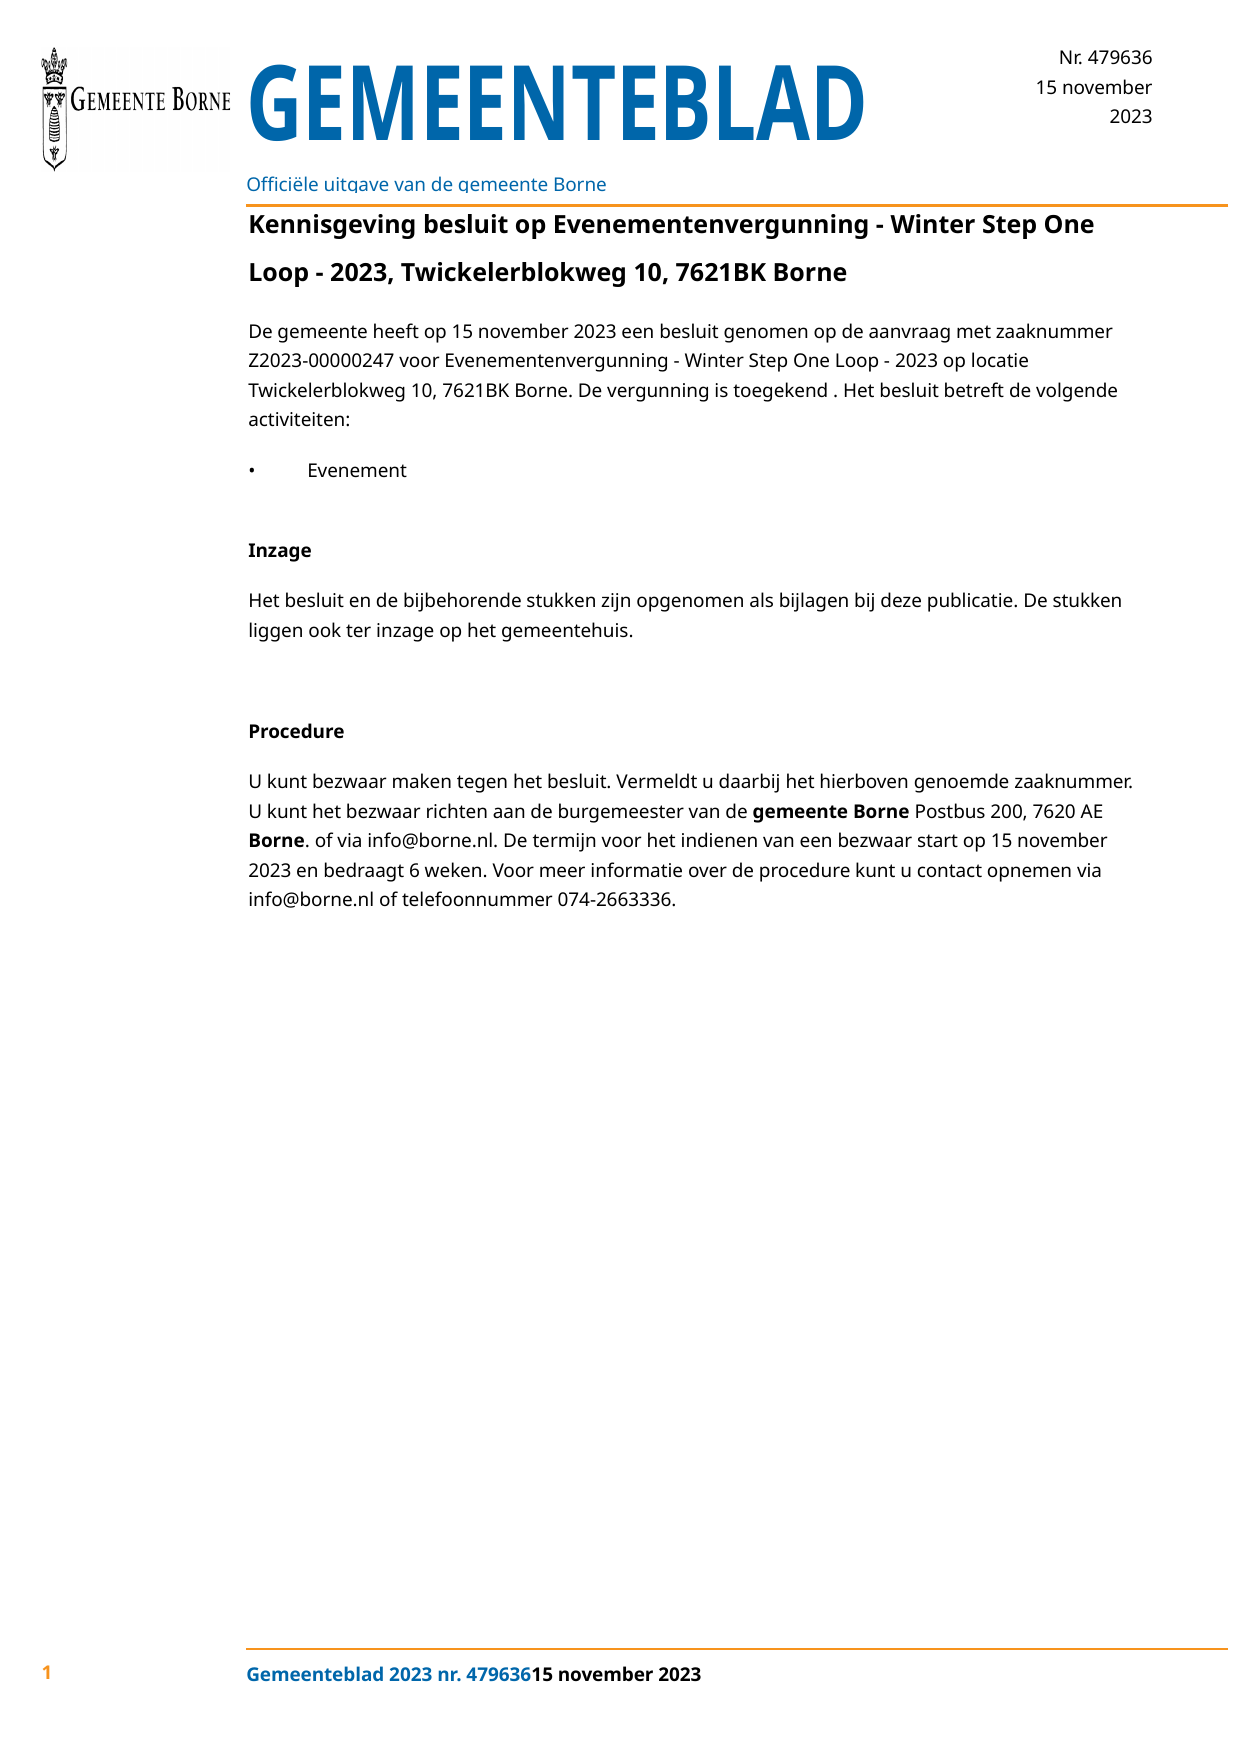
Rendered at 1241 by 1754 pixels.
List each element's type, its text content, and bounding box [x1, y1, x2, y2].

list Evenement [248, 457, 1152, 483]
text Procedure [248, 718, 1152, 744]
text De gemeente heeft op 15 november 2023 een besluit genomen op de aanvraag met zaaknummer Z2023-00000247 voor Evenementenvergunning - Winter Step One Loop - 2023 op locatie Twickelerblokweg 10, 7621BK Borne. De vergunning is toegekend . Het besluit betreft de volgende activiteiten: [248, 318, 1152, 432]
text U kunt bezwaar maken tegen het besluit. Vermeldt u daarbij het hierboven genoemde zaaknummer. U kunt het bezwaar richten aan de burgemeester van de gemeente Borne Postbus 200, 7620 AE Borne. of via info@borne.nl. De termijn voor het indienen van een bezwaar start op 15 november 2023 en bedraagt 6 weken. Voor meer informatie over de procedure kunt u contact opnemen via info@borne.nl of telefoonnummer 074-2663336. [248, 768, 1152, 912]
text Inzage [248, 537, 1152, 563]
text Het besluit en de bijbehorende stukken zijn opgenomen als bijlagen bij deze publicatie. De stukken liggen ook ter inzage op het gemeentehuis. [248, 587, 1152, 643]
text Kennisgeving besluit op Evenementenvergunning - Winter Step One Loop - 2023, Twickelerblokweg 10, 7621BK Borne [248, 207, 1152, 288]
picture [41, 47, 231, 172]
